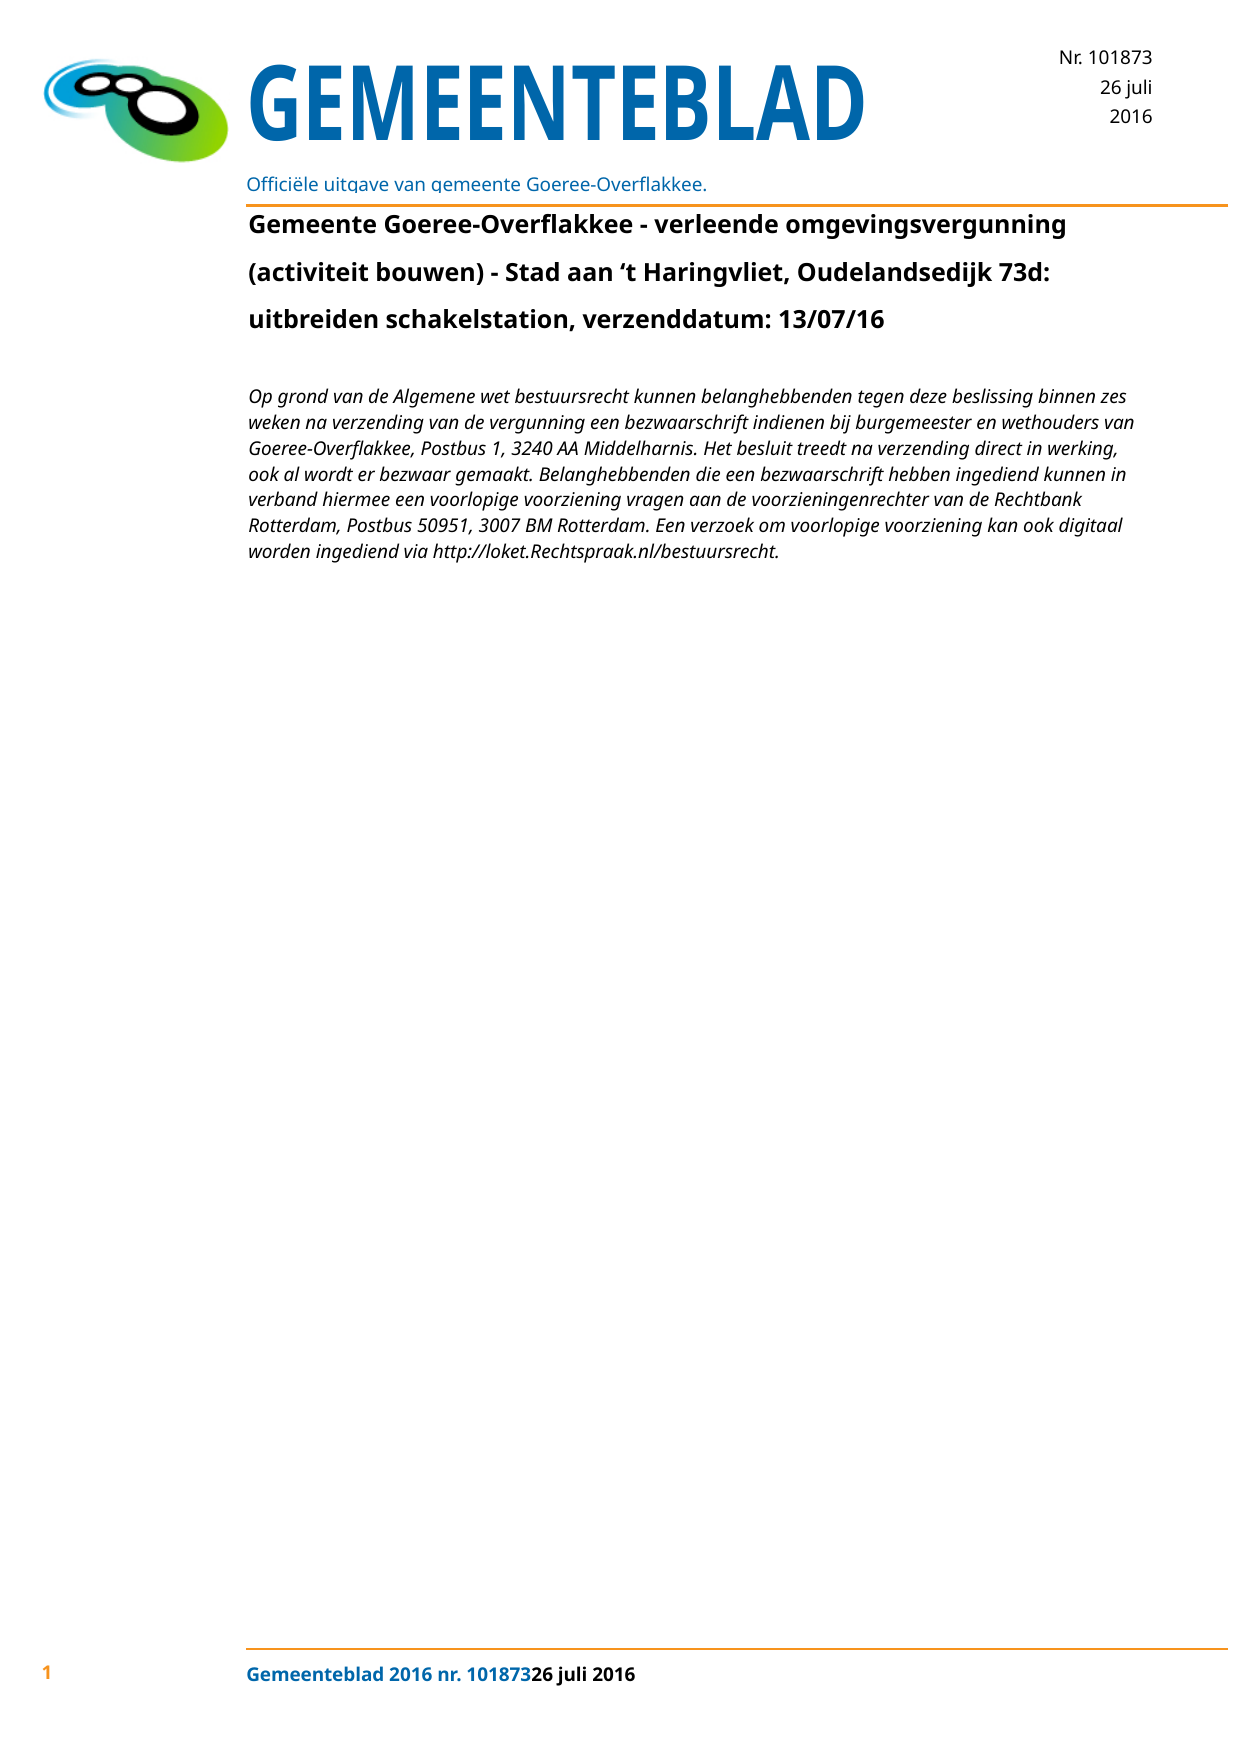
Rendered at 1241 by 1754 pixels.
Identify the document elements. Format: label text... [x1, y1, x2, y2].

text Op grond van de Algemene wet bestuursrecht kunnen belanghebbenden tegen deze beslissing binnen zes weken na verzending van de vergunning een bezwaarschrift indienen bij burgemeester en wethouders van Goeree-Overflakkee, Postbus 1, 3240 AA Middelharnis. Het besluit treedt na verzending direct in werking, ook al wordt er bezwaar gemaakt. Belanghebbenden die een bezwaarschrift hebben ingediend kunnen in verband hiermee een voorlopige voorziening vragen aan de voorzieningenrechter van de Rechtbank Rotterdam, Postbus 50951, 3007 BM Rotterdam. Een verzoek om voorlopige voorziening kan ook digitaal worden ingediend via http://loket.Rechtspraak.nl/bestuursrecht. [248, 384, 1152, 564]
text Gemeente Goeree-Overflakkee - verleende omgevingsvergunning (activiteit bouwen) - Stad aan ‘t Haringvliet, Oudelandsedijk 73d: uitbreiden schakelstation, verzenddatum: 13/07/16 [248, 207, 1152, 336]
picture [41, 47, 231, 172]
